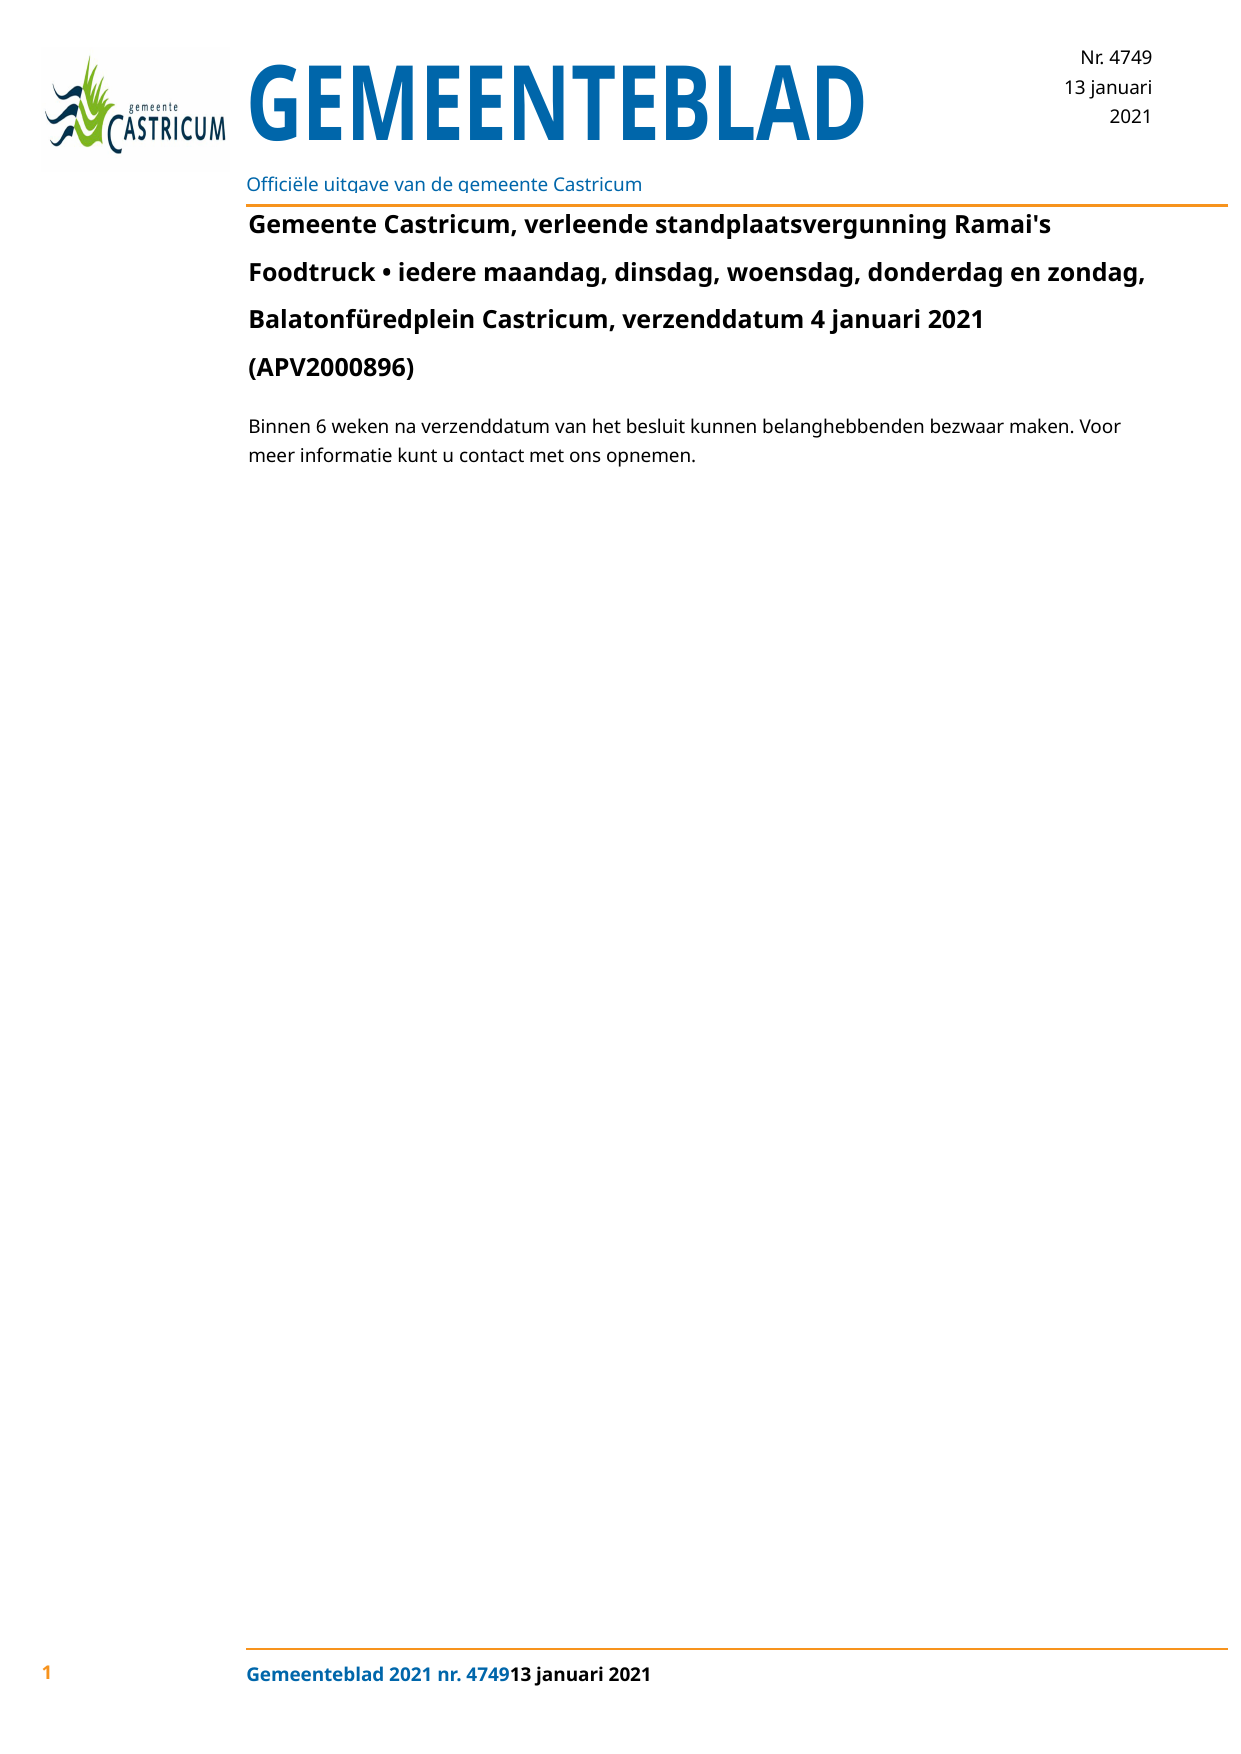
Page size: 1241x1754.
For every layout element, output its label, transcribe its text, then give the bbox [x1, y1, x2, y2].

picture [41, 47, 231, 172]
text Gemeente Castricum, verleende standplaatsvergunning Ramai's Foodtruck • iedere maandag, dinsdag, woensdag, donderdag en zondag, Balatonfüredplein Castricum, verzenddatum 4 januari 2021 (APV2000896) [248, 207, 1152, 384]
text Binnen 6 weken na verzenddatum van het besluit kunnen belanghebbenden bezwaar maken. Voor meer informatie kunt u contact met ons opnemen. [248, 413, 1152, 468]
